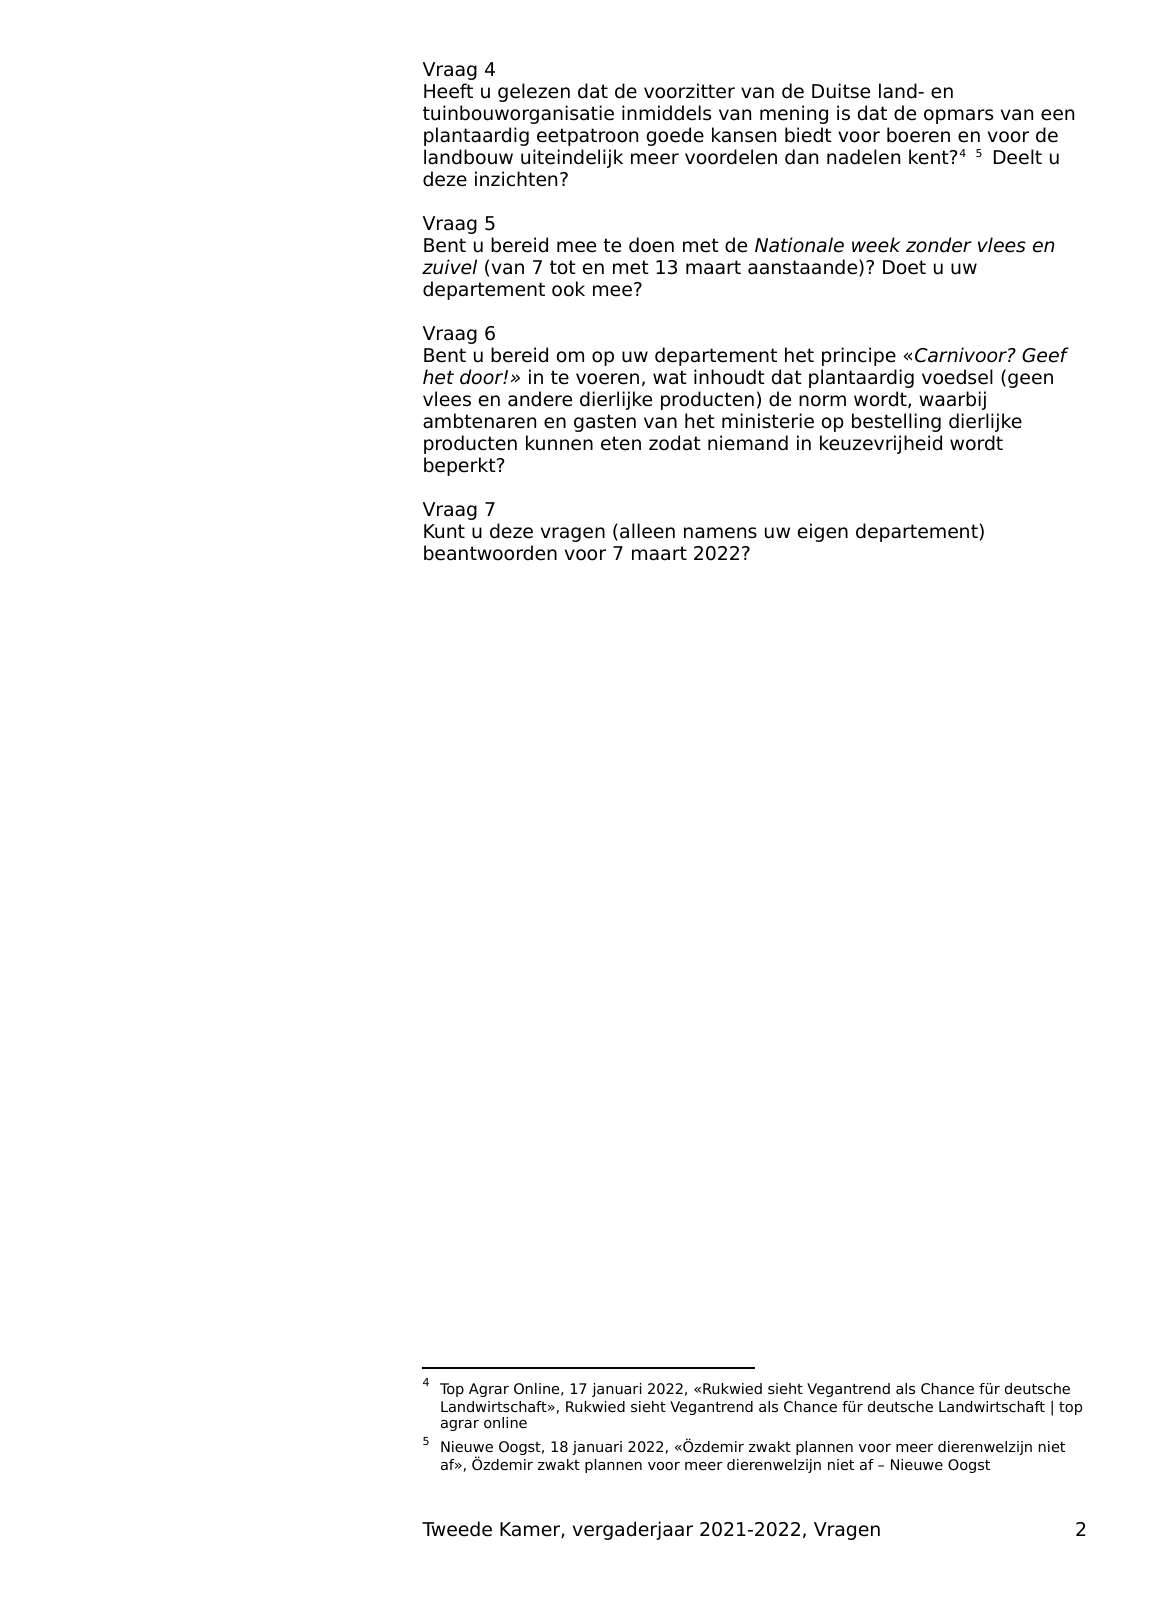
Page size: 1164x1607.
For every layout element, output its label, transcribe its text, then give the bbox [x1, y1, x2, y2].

text Bent u bereid mee te doen met de Nationale week zonder vlees en zuivel (van 7 tot en met 13 maart aanstaande)? Doet u uw departement ook mee? [422, 235, 1087, 301]
text Vraag 4 [422, 59, 1087, 81]
text Bent u bereid om op uw departement het principe «Carnivoor? Geef het door!» in te voeren, wat inhoudt dat plantaardig voedsel (geen vlees en andere dierlijke producten) de norm wordt, waarbij ambtenaren en gasten van het ministerie op bestelling dierlijke producten kunnen eten zodat niemand in keuzevrijheid wordt beperkt? [422, 345, 1087, 477]
text Nieuwe Oogst, 18 januari 2022, «Özdemir zwakt plannen voor meer dierenwelzijn niet af», Özdemir zwakt plannen voor meer dierenwelzijn niet af – Nieuwe Oogst [422, 1435, 1087, 1474]
text Top Agrar Online, 17 januari 2022, «Rukwied sieht Vegantrend als Chance für deutsche Landwirtschaft», Rukwied sieht Vegantrend als Chance für deutsche Landwirtschaft | top agrar online [422, 1377, 1087, 1432]
text Kunt u deze vragen (alleen namens uw eigen departement) beantwoorden voor 7 maart 2022? [422, 521, 1087, 565]
text Vraag 7 [422, 499, 1087, 521]
text Heeft u gelezen dat de voorzitter van de Duitse land- en tuinbouworganisatie inmiddels van mening is dat de opmars van een plantaardig eetpatroon goede kansen biedt voor boeren en voor de landbouw uiteindelijk meer voordelen dan nadelen kent? Deelt u deze inzichten? [422, 81, 1087, 191]
text Vraag 6 [422, 323, 1087, 345]
text Vraag 5 [422, 213, 1087, 235]
